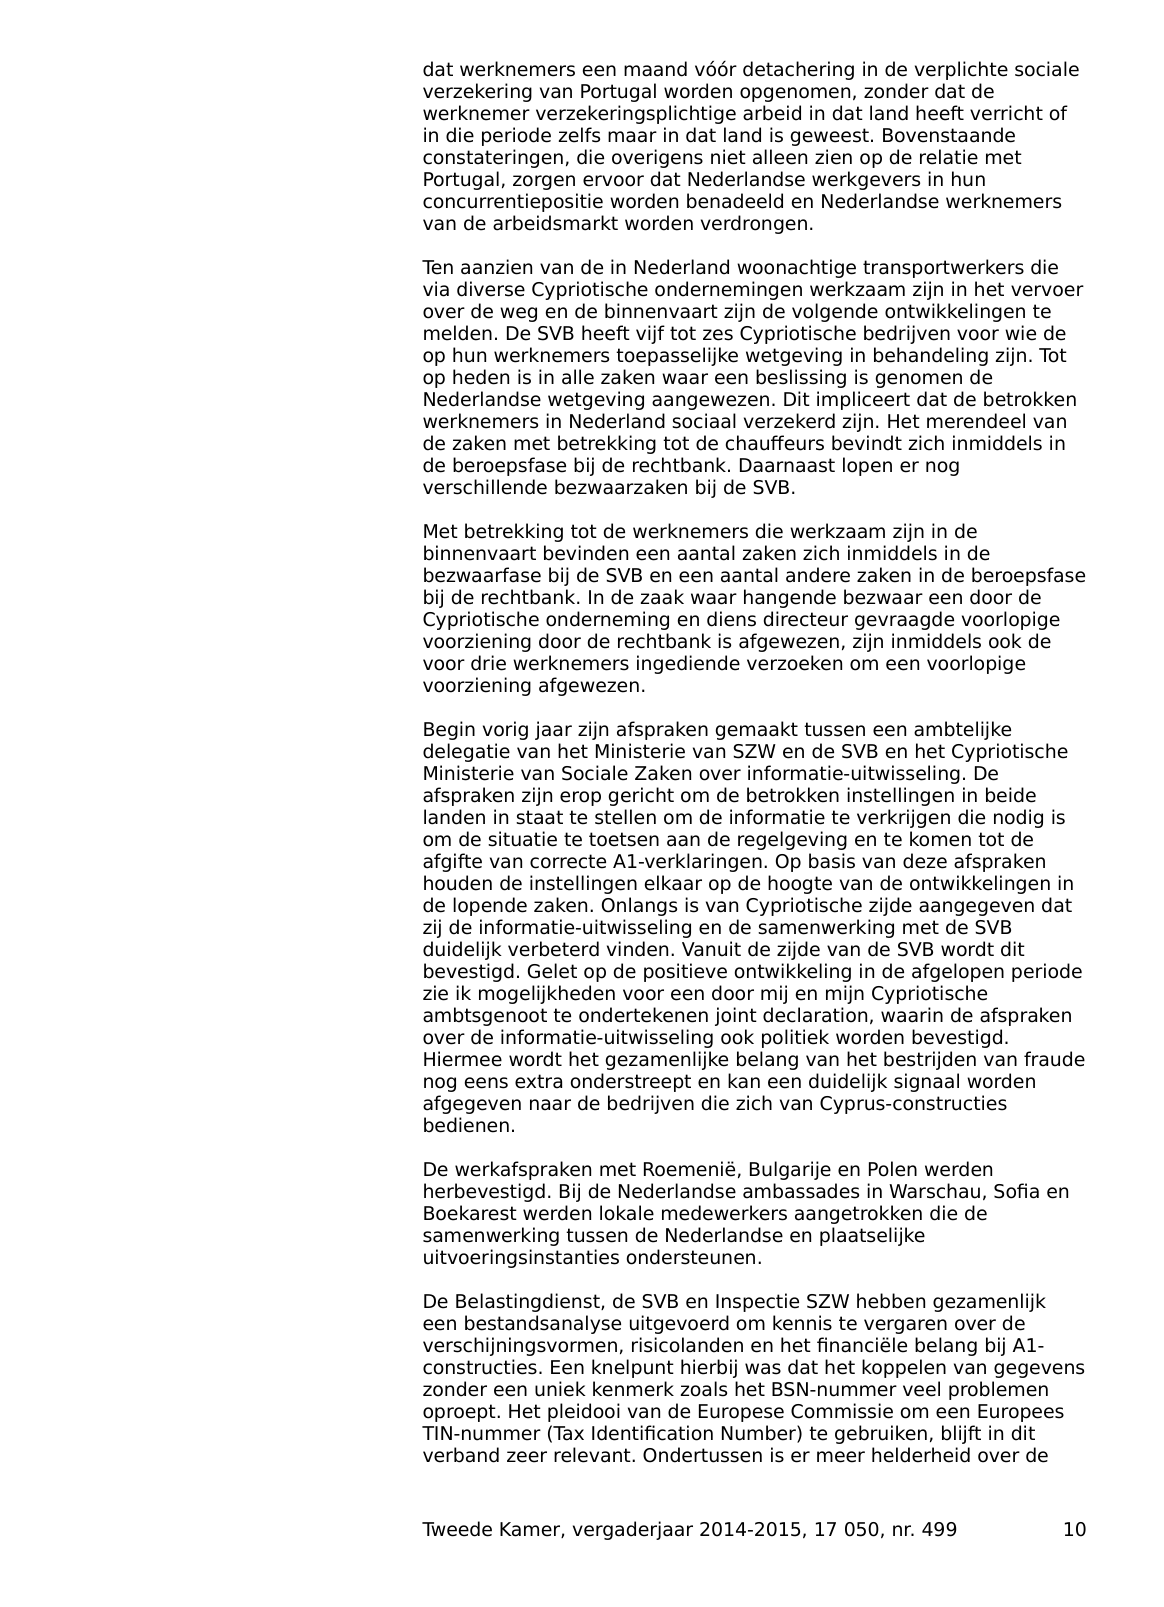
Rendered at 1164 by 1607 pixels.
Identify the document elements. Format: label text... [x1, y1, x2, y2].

text Begin vorig jaar zijn afspraken gemaakt tussen een ambtelijke delegatie van het Ministerie van SZW en de SVB en het Cypriotische Ministerie van Sociale Zaken over informatie-uitwisseling. De afspraken zijn erop gericht om de betrokken instellingen in beide landen in staat te stellen om de informatie te verkrijgen die nodig is om de situatie te toetsen aan de regelgeving en te komen tot de afgifte van correcte A1-verklaringen. Op basis van deze afspraken houden de instellingen elkaar op de hoogte van de ontwikkelingen in de lopende zaken. Onlangs is van Cypriotische zijde aangegeven dat zij de informatie-uitwisseling en de samenwerking met de SVB duidelijk verbeterd vinden. Vanuit de zijde van de SVB wordt dit bevestigd. Gelet op de positieve ontwikkeling in de afgelopen periode zie ik mogelijkheden voor een door mij en mijn Cypriotische ambtsgenoot te ondertekenen joint declaration, waarin de afspraken over de informatie-uitwisseling ook politiek worden bevestigd. Hiermee wordt het gezamenlijke belang van het bestrijden van fraude nog eens extra onderstreept en kan een duidelijk signaal worden afgegeven naar de bedrijven die zich van Cyprus-constructies bedienen. [422, 719, 1087, 1137]
text dat werknemers een maand vóór detachering in de verplichte sociale verzekering van Portugal worden opgenomen, zonder dat de werknemer verzekeringsplichtige arbeid in dat land heeft verricht of in die periode zelfs maar in dat land is geweest. Bovenstaande constateringen, die overigens niet alleen zien op de relatie met Portugal, zorgen ervoor dat Nederlandse werkgevers in hun concurrentiepositie worden benadeeld en Nederlandse werknemers van de arbeidsmarkt worden verdrongen. [422, 59, 1087, 235]
text De werkafspraken met Roemenië, Bulgarije en Polen werden herbevestigd. Bij de Nederlandse ambassades in Warschau, Sofia en Boekarest werden lokale medewerkers aangetrokken die de samenwerking tussen de Nederlandse en plaatselijke uitvoeringsinstanties ondersteunen. [422, 1159, 1087, 1269]
text De Belastingdienst, de SVB en Inspectie SZW hebben gezamenlijk een bestandsanalyse uitgevoerd om kennis te vergaren over de verschijningsvormen, risicolanden en het financiële belang bij A1-constructies. Een knelpunt hierbij was dat het koppelen van gegevens zonder een uniek kenmerk zoals het BSN-nummer veel problemen oproept. Het pleidooi van de Europese Commissie om een Europees TIN-nummer (Tax Identification Number) te gebruiken, blijft in dit verband zeer relevant. Ondertussen is er meer helderheid over de [422, 1291, 1087, 1467]
text Met betrekking tot de werknemers die werkzaam zijn in de binnenvaart bevinden een aantal zaken zich inmiddels in de bezwaarfase bij de SVB en een aantal andere zaken in de beroepsfase bij de rechtbank. In de zaak waar hangende bezwaar een door de Cypriotische onderneming en diens directeur gevraagde voorlopige voorziening door de rechtbank is afgewezen, zijn inmiddels ook de voor drie werknemers ingediende verzoeken om een voorlopige voorziening afgewezen. [422, 521, 1087, 697]
text Ten aanzien van de in Nederland woonachtige transportwerkers die via diverse Cypriotische ondernemingen werkzaam zijn in het vervoer over de weg en de binnenvaart zijn de volgende ontwikkelingen te melden. De SVB heeft vijf tot zes Cypriotische bedrijven voor wie de op hun werknemers toepasselijke wetgeving in behandeling zijn. Tot op heden is in alle zaken waar een beslissing is genomen de Nederlandse wetgeving aangewezen. Dit impliceert dat de betrokken werknemers in Nederland sociaal verzekerd zijn. Het merendeel van de zaken met betrekking tot de chauffeurs bevindt zich inmiddels in de beroepsfase bij de rechtbank. Daarnaast lopen er nog verschillende bezwaarzaken bij de SVB. [422, 257, 1087, 499]
